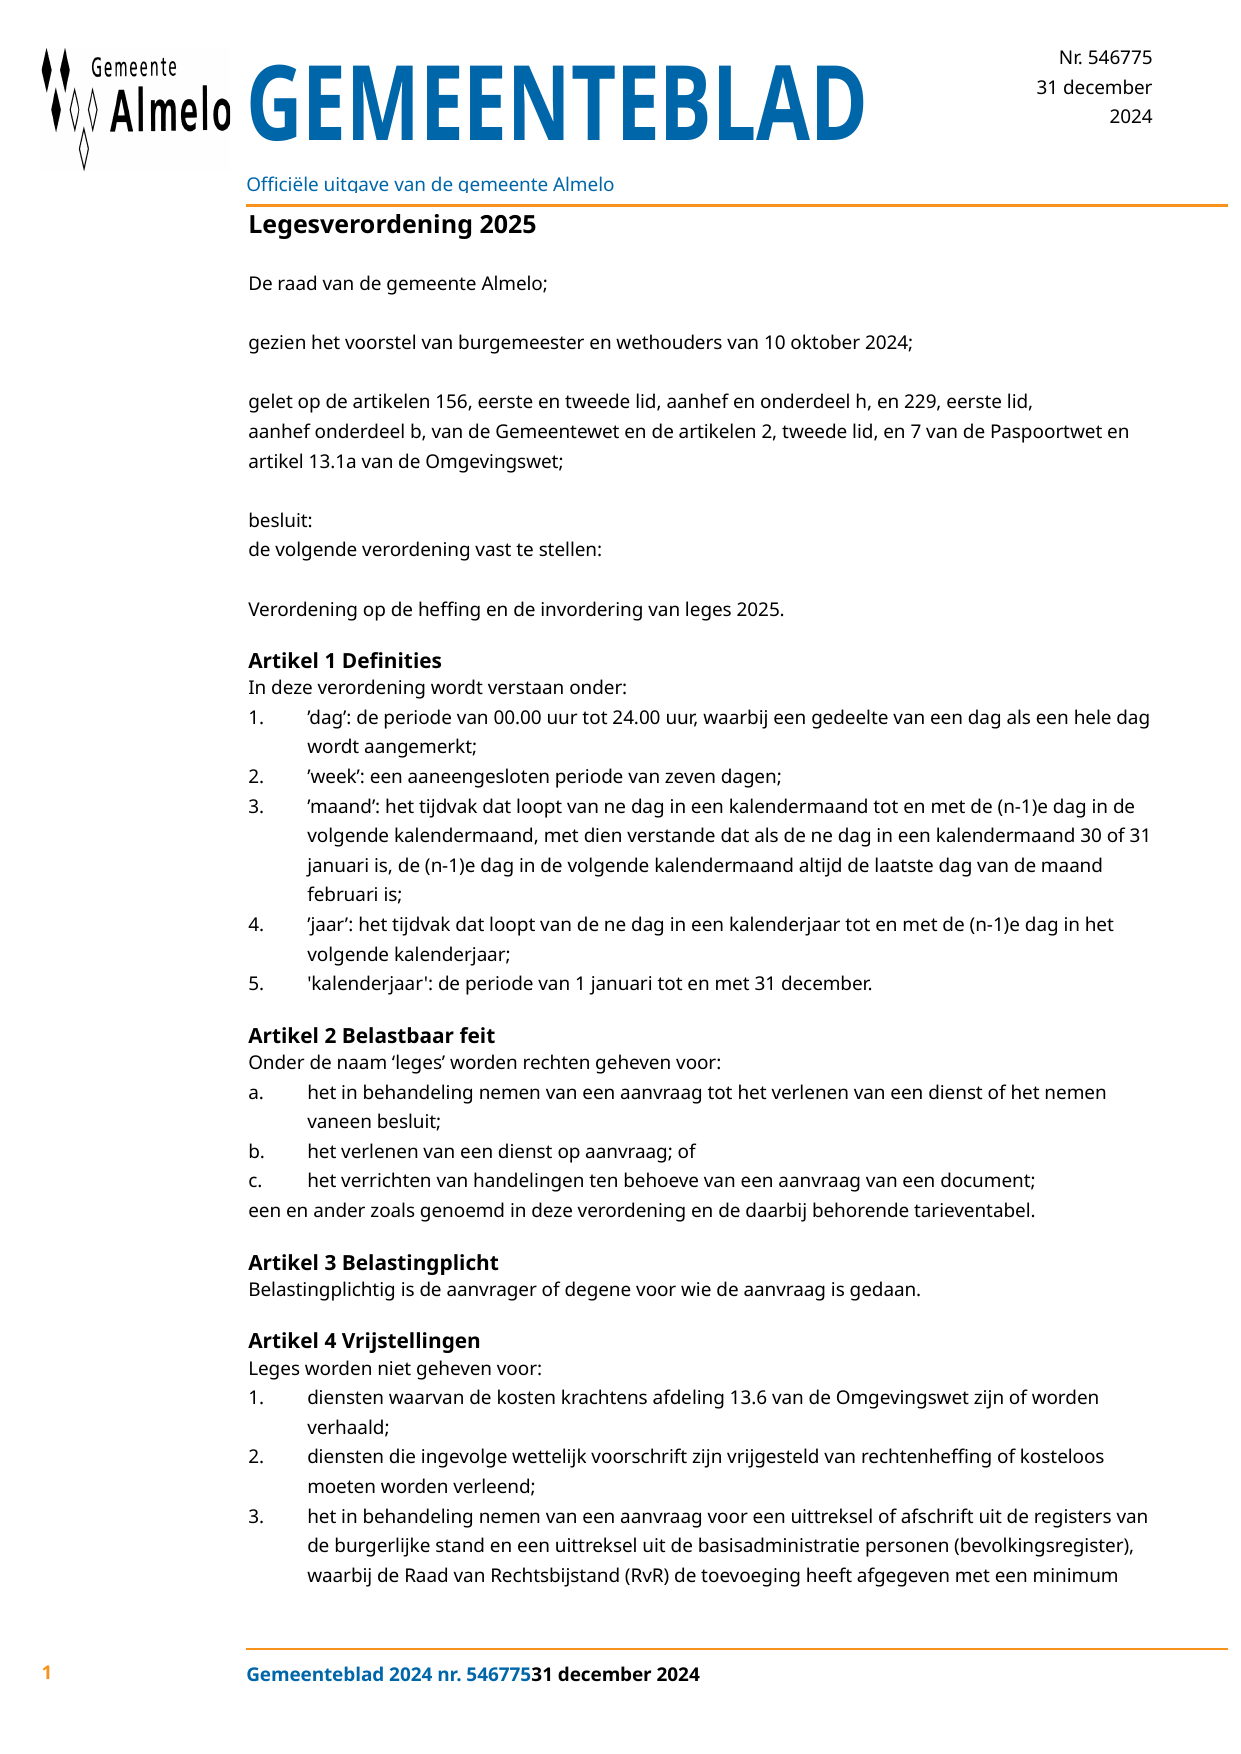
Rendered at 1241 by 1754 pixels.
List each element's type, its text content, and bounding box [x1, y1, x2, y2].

picture [41, 47, 231, 172]
text Onder de naam ‘leges’ worden rechten geheven voor: [248, 1049, 1152, 1075]
text een en ander zoals genoemd in deze verordening en de daarbij behorende tarieventabel. [248, 1197, 1152, 1223]
text Belastingplichtig is de aanvrager of degene voor wie de aanvraag is gedaan. [248, 1276, 1152, 1302]
list ’week’: een aaneengesloten periode van zeven dagen; [248, 763, 1152, 789]
list ’maand’: het tijdvak dat loopt van ne dag in een kalendermaand tot en met de (n-1)e dag in de volgende kalendermaand, met dien verstande dat als de ne dag in een kalendermaand 30 of 31 januari is, de (n-1)e dag in de volgende kalendermaand altijd de laatste dag van de maand februari is; [248, 793, 1152, 907]
list ’dag’: de periode van 00.00 uur tot 24.00 uur, waarbij een gedeelte van een dag als een hele dag wordt aangemerkt; [248, 704, 1152, 759]
list het verrichten van handelingen ten behoeve van een aanvraag van een document; [248, 1168, 1152, 1193]
text Artikel 4 Vrijstellingen [248, 1326, 1152, 1355]
list diensten die ingevolge wettelijk voorschrift zijn vrijgesteld van rechtenheffing of kosteloos moeten worden verleend; [248, 1444, 1152, 1499]
text de volgende verordening vast te stellen: [248, 537, 1152, 562]
text In deze verordening wordt verstaan onder: [248, 674, 1152, 700]
list het in behandeling nemen van een aanvraag tot het verlenen van een dienst of het nemen vaneen besluit; [248, 1079, 1152, 1134]
text Artikel 1 Definities [248, 646, 1152, 674]
text Legesverordening 2025 [248, 207, 1152, 241]
text Artikel 2 Belastbaar feit [248, 1021, 1152, 1049]
text Leges worden niet geheven voor: [248, 1355, 1152, 1381]
list diensten waarvan de kosten krachtens afdeling 13.6 van de Omgevingswet zijn of worden verhaald; [248, 1384, 1152, 1440]
list het verlenen van een dienst op aanvraag; of [248, 1138, 1152, 1164]
text gezien het voorstel van burgemeester en wethouders van 10 oktober 2024; [248, 329, 1152, 355]
text Verordening op de heffing en de invordering van leges 2025. [248, 596, 1152, 621]
text De raad van de gemeente Almelo; [248, 270, 1152, 296]
list het in behandeling nemen van een aanvraag voor een uittreksel of afschrift uit de registers van de burgerlijke stand en een uittreksel uit de basisadministratie personen (bevolkingsregister), waarbij de Raad van Rechtsbijstand (RvR) de toevoeging heeft afgegeven met een minimum [248, 1503, 1152, 1588]
text gelet op de artikelen 156, eerste en tweede lid, aanhef en onderdeel h, en 229, eerste lid, [248, 389, 1152, 414]
text besluit: [248, 507, 1152, 533]
text aanhef onderdeel b, van de Gemeentewet en de artikelen 2, tweede lid, en 7 van de Paspoortwet en artikel 13.1a van de Omgevingswet; [248, 418, 1152, 473]
list ’jaar’: het tijdvak dat loopt van de ne dag in een kalenderjaar tot en met de (n-1)e dag in het volgende kalenderjaar; [248, 911, 1152, 967]
text Artikel 3 Belastingplicht [248, 1248, 1152, 1276]
list 'kalenderjaar': de periode van 1 januari tot en met 31 december. [248, 970, 1152, 996]
